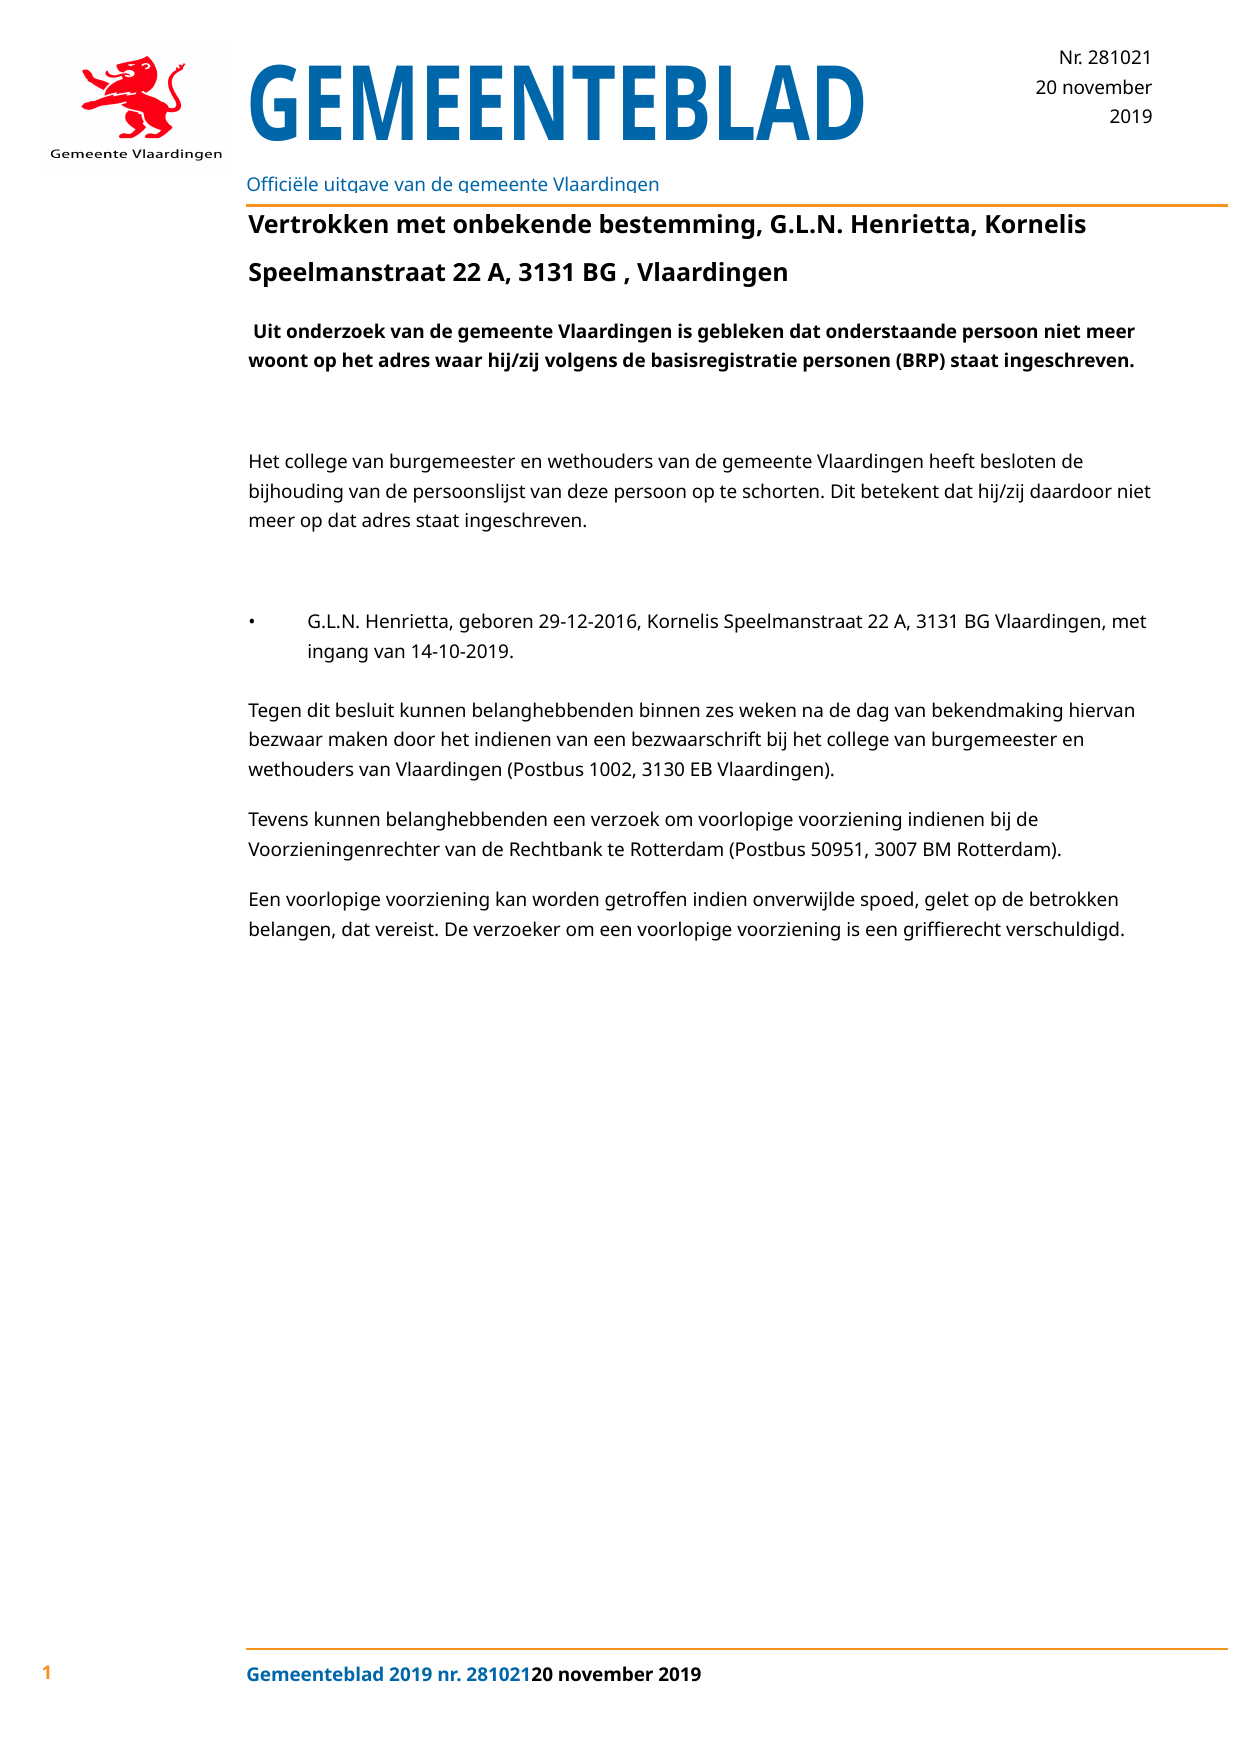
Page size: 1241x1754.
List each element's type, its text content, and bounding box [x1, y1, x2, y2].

picture [41, 47, 231, 172]
text Tevens kunnen belanghebbenden een verzoek om voorlopige voorziening indienen bij de Voorzieningenrechter van de Rechtbank te Rotterdam (Postbus 50951, 3007 BM Rotterdam). [248, 807, 1152, 862]
list G.L.N. Henrietta, geboren 29-12-2016, Kornelis Speelmanstraat 22 A, 3131 BG Vlaardingen, met ingang van 14-10-2019. [248, 608, 1152, 664]
text Vertrokken met onbekende bestemming, G.L.N. Henrietta, Kornelis Speelmanstraat 22 A, 3131 BG , Vlaardingen [248, 207, 1152, 288]
text Uit onderzoek van de gemeente Vlaardingen is gebleken dat onderstaande persoon niet meer woont op het adres waar hij/zij volgens de basisregistratie personen (BRP) staat ingeschreven. [248, 318, 1152, 373]
text Tegen dit besluit kunnen belanghebbenden binnen zes weken na de dag van bekendmaking hiervan bezwaar maken door het indienen van een bezwaarschrift bij het college van burgemeester en wethouders van Vlaardingen (Postbus 1002, 3130 EB Vlaardingen). [248, 697, 1152, 782]
text Het college van burgemeester en wethouders van de gemeente Vlaardingen heeft besloten de bijhouding van de persoonslijst van deze persoon op te schorten. Dit betekent dat hij/zij daardoor niet meer op dat adres staat ingeschreven. [248, 448, 1152, 533]
text Een voorlopige voorziening kan worden getroffen indien onverwijlde spoed, gelet op de betrokken belangen, dat vereist. De verzoeker om een voorlopige voorziening is een griffierecht verschuldigd. [248, 887, 1152, 942]
